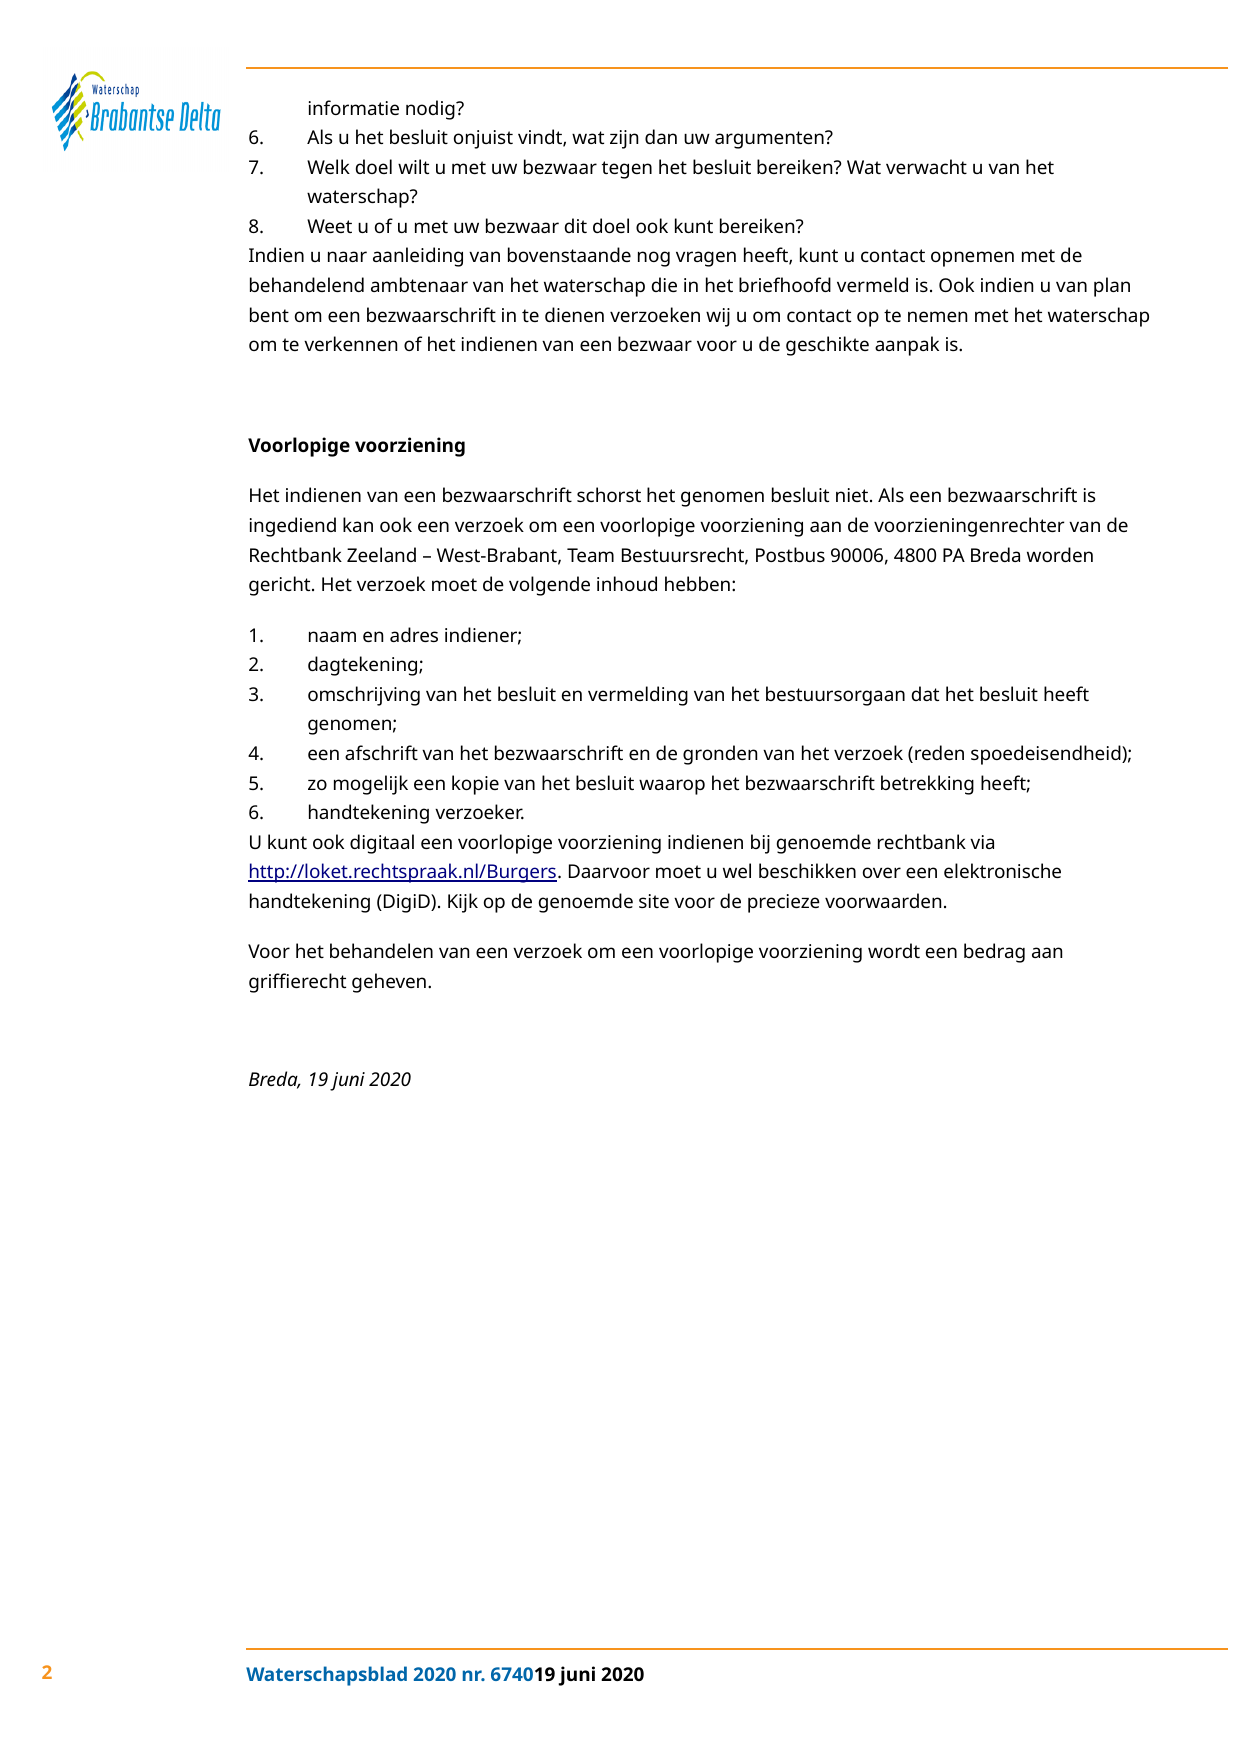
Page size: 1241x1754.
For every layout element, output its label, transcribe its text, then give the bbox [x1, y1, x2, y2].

list Welk doel wilt u met uw bezwaar tegen het besluit bereiken? Wat verwacht u van het waterschap? [248, 154, 1152, 209]
list informatie nodig? [248, 95, 1152, 121]
text Voor het behandelen van een verzoek om een voorlopige voorziening wordt een bedrag aan griffierecht geheven. [248, 938, 1152, 994]
list zo mogelijk een kopie van het besluit waarop het bezwaarschrift betrekking heeft; [248, 770, 1152, 796]
picture [41, 47, 231, 172]
text Breda, 19 juni 2020 [248, 1066, 1152, 1092]
list Weet u of u met uw bezwaar dit doel ook kunt bereiken? [248, 213, 1152, 239]
list omschrijving van het besluit en vermelding van het bestuursorgaan dat het besluit heeft genomen; [248, 681, 1152, 736]
text Het indienen van een bezwaarschrift schorst het genomen besluit niet. Als een bezwaarschrift is ingediend kan ook een verzoek om een voorlopige voorziening aan de voorzieningenrechter van de Rechtbank Zeeland – West-Brabant, Team Bestuursrecht, Postbus 90006, 4800 PA Breda worden gericht. Het verzoek moet de volgende inhoud hebben: [248, 483, 1152, 597]
list Als u het besluit onjuist vindt, wat zijn dan uw argumenten? [248, 124, 1152, 150]
text U kunt ook digitaal een voorlopige voorziening indienen bij genoemde rechtbank via http://loket.rechtspraak.nl/Burgers. Daarvoor moet u wel beschikken over een elektronische handtekening (DigiD). Kijk op de genoemde site voor de precieze voorwaarden. [248, 829, 1152, 914]
list handtekening verzoeker. [248, 799, 1152, 825]
list dagtekening; [248, 651, 1152, 677]
list naam en adres indiener; [248, 622, 1152, 648]
list een afschrift van het bezwaarschrift en de gronden van het verzoek (reden spoedeisendheid); [248, 740, 1152, 766]
text Indien u naar aanleiding van bovenstaande nog vragen heeft, kunt u contact opnemen met de behandelend ambtenaar van het waterschap die in het briefhoofd vermeld is. Ook indien u van plan bent om een bezwaarschrift in te dienen verzoeken wij u om contact op te nemen met het waterschap om te verkennen of het indienen van een bezwaar voor u de geschikte aanpak is. [248, 243, 1152, 357]
text Voorlopige voorziening [248, 432, 1152, 458]
